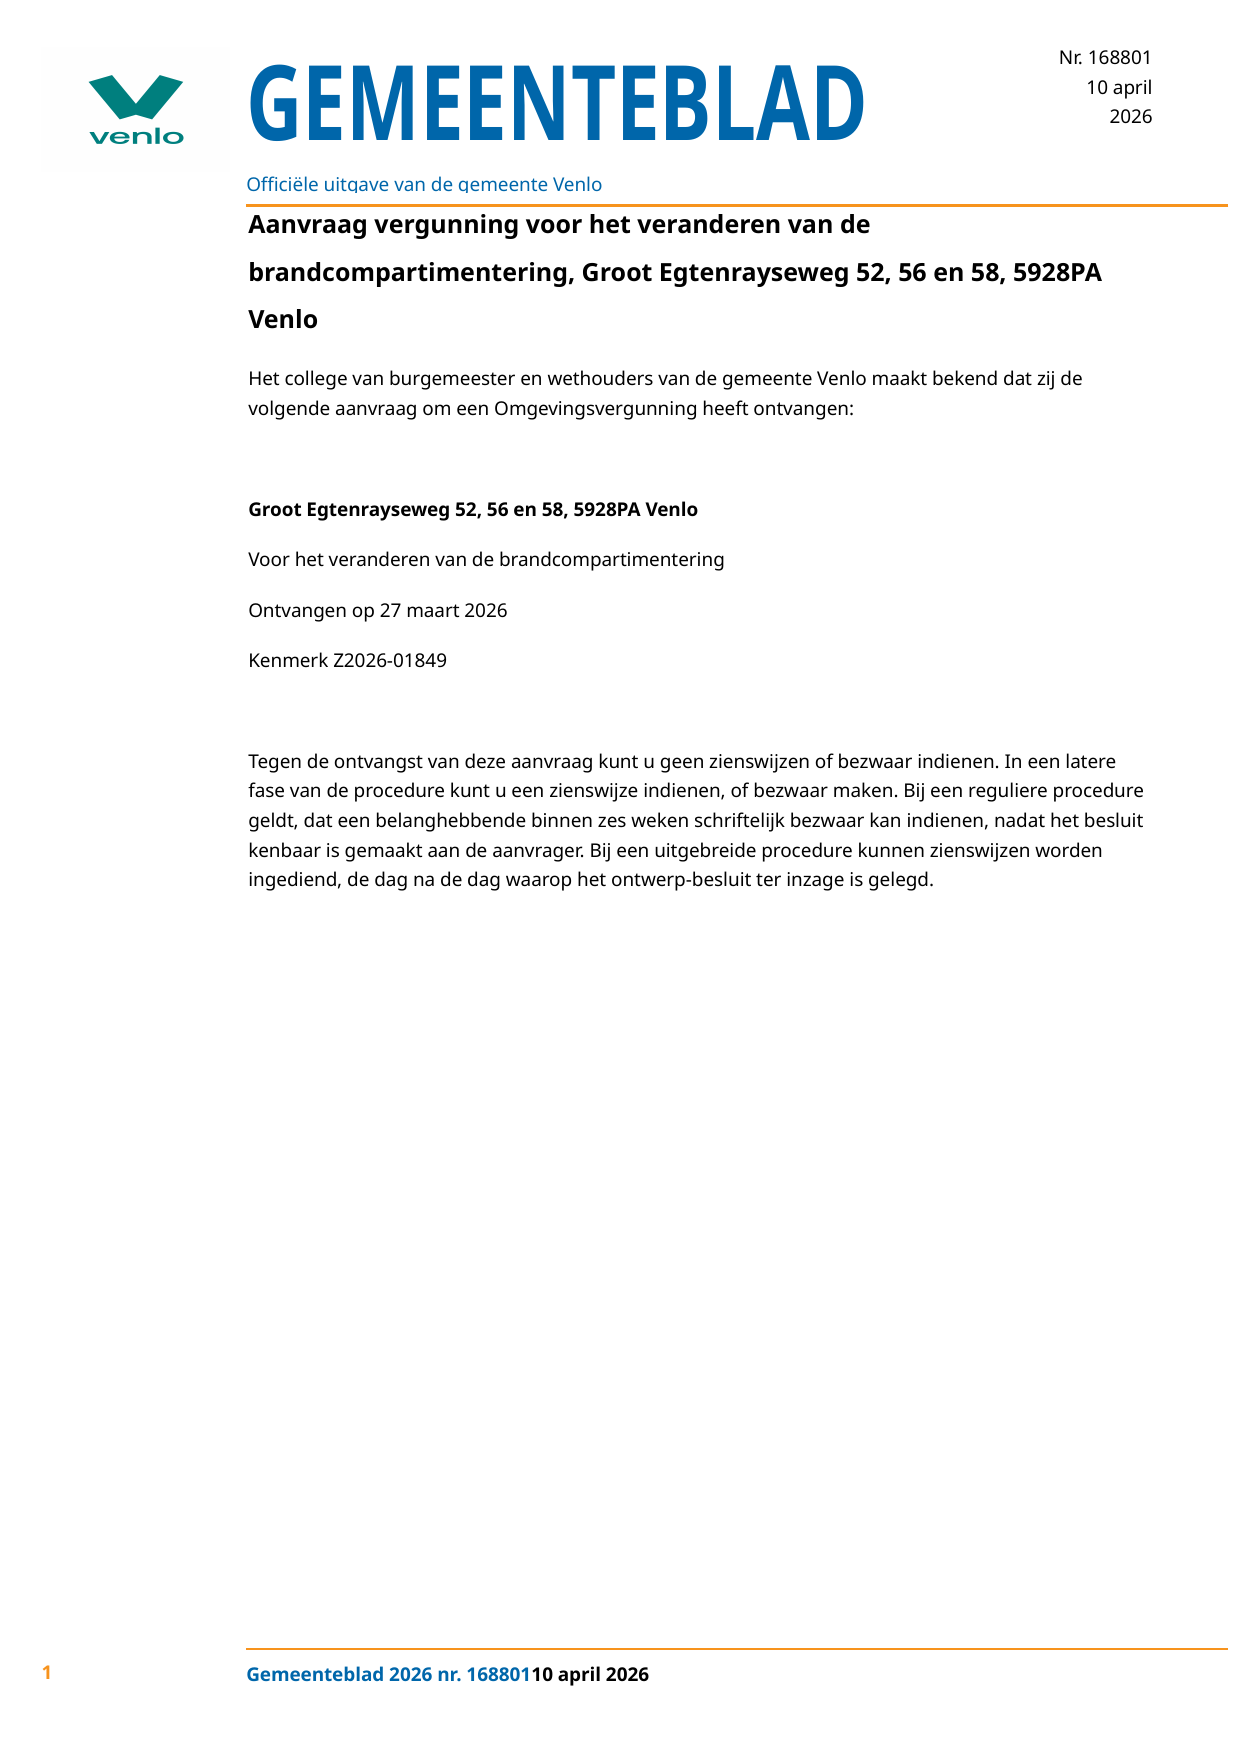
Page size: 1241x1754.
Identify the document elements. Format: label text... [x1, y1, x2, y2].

text Ontvangen op 27 maart 2026 [248, 597, 1152, 622]
text Voor het veranderen van de brandcompartimentering [248, 546, 1152, 572]
text Groot Egtenrayseweg 52, 56 en 58, 5928PA Venlo [248, 496, 1152, 522]
text Het college van burgemeester en wethouders van de gemeente Venlo maakt bekend dat zij de volgende aanvraag om een Omgevingsvergunning heeft ontvangen: [248, 366, 1152, 421]
picture [41, 47, 231, 172]
text Kenmerk Z2026-01849 [248, 647, 1152, 673]
text Tegen de ontvangst van deze aanvraag kunt u geen zienswijzen of bezwaar indienen. In een latere fase van de procedure kunt u een zienswijze indienen, of bezwaar maken. Bij een reguliere procedure geldt, dat een belanghebbende binnen zes weken schriftelijk bezwaar kan indienen, nadat het besluit kenbaar is gemaakt aan de aanvrager. Bij een uitgebreide procedure kunnen zienswijzen worden ingediend, de dag na de dag waarop het ontwerp-besluit ter inzage is gelegd. [248, 748, 1152, 892]
text Aanvraag vergunning voor het veranderen van de brandcompartimentering, Groot Egtenrayseweg 52, 56 en 58, 5928PA Venlo [248, 207, 1152, 336]
